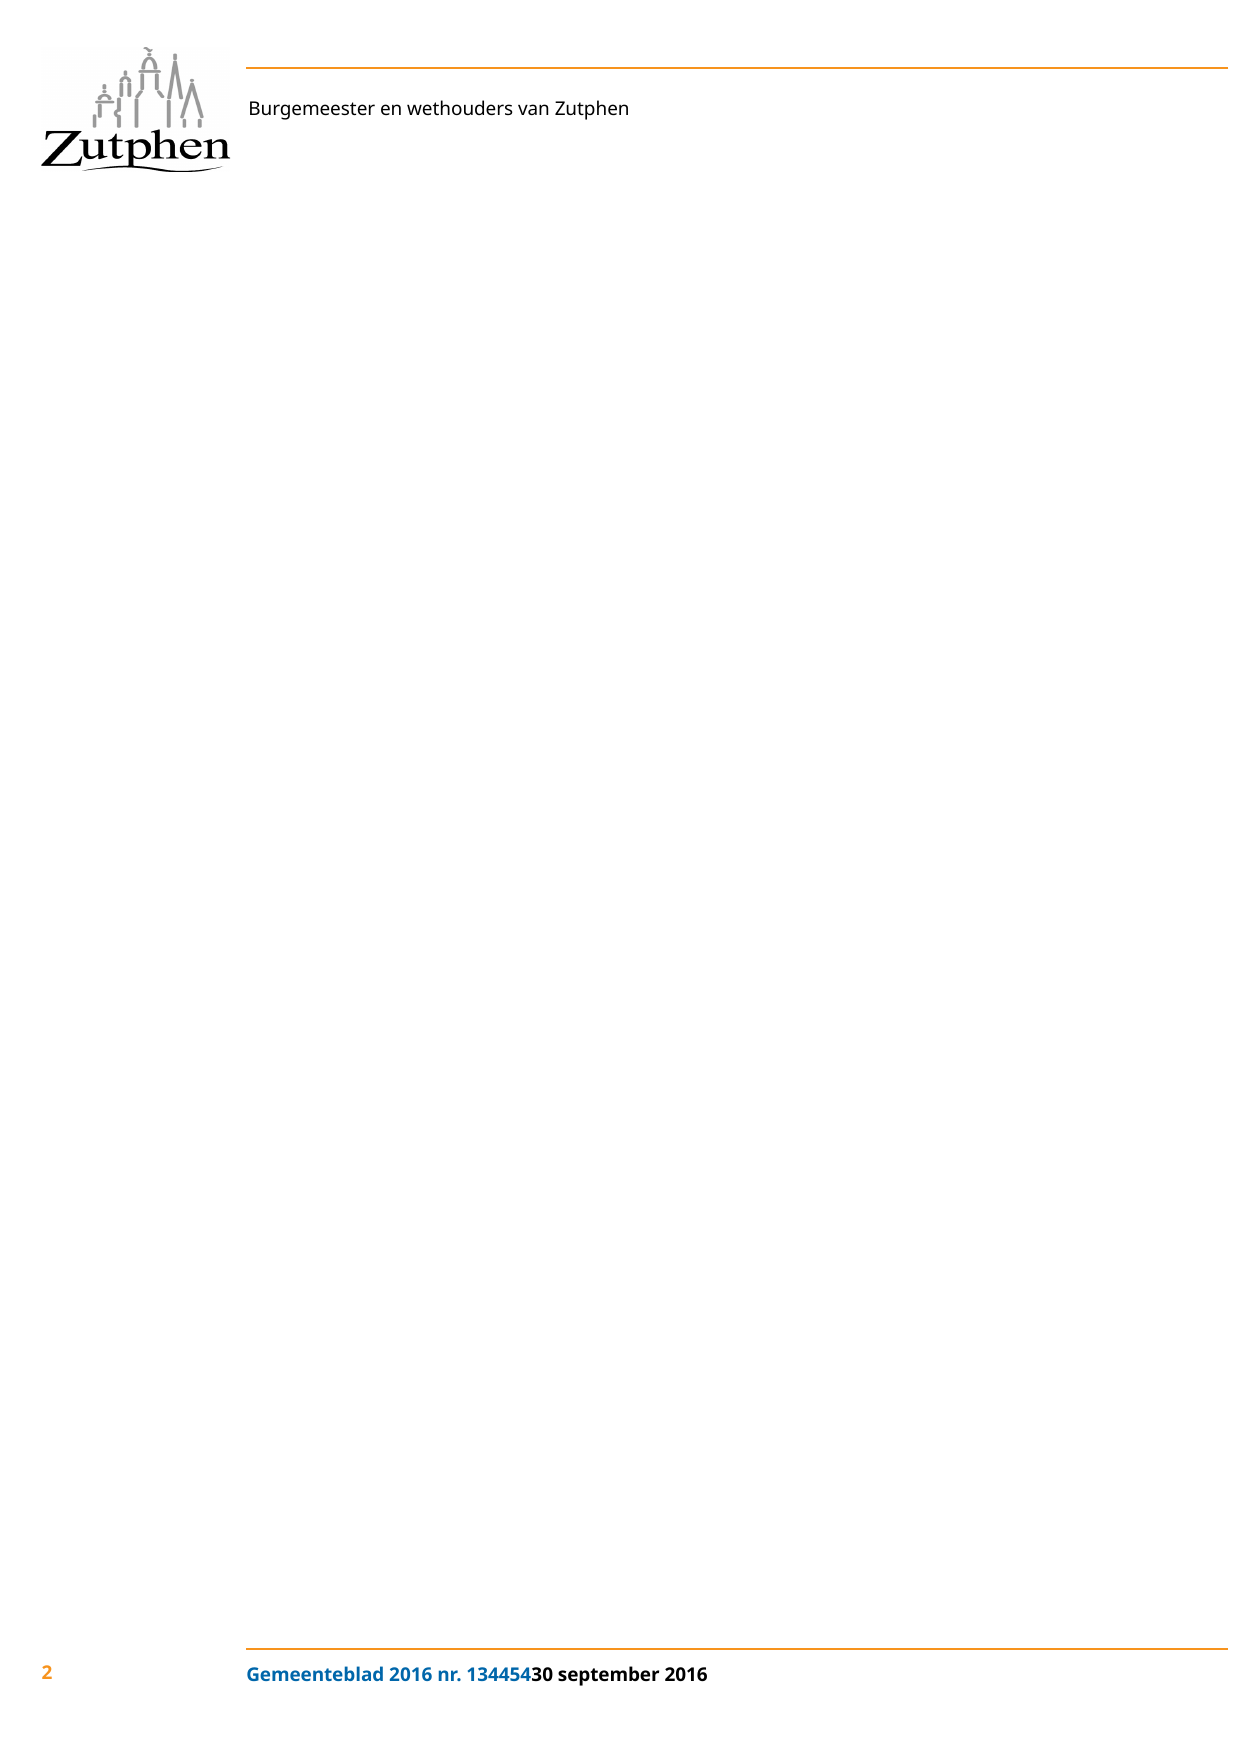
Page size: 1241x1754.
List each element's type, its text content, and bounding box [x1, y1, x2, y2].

text Burgemeester en wethouders van Zutphen [248, 95, 1152, 121]
picture [41, 47, 231, 172]
